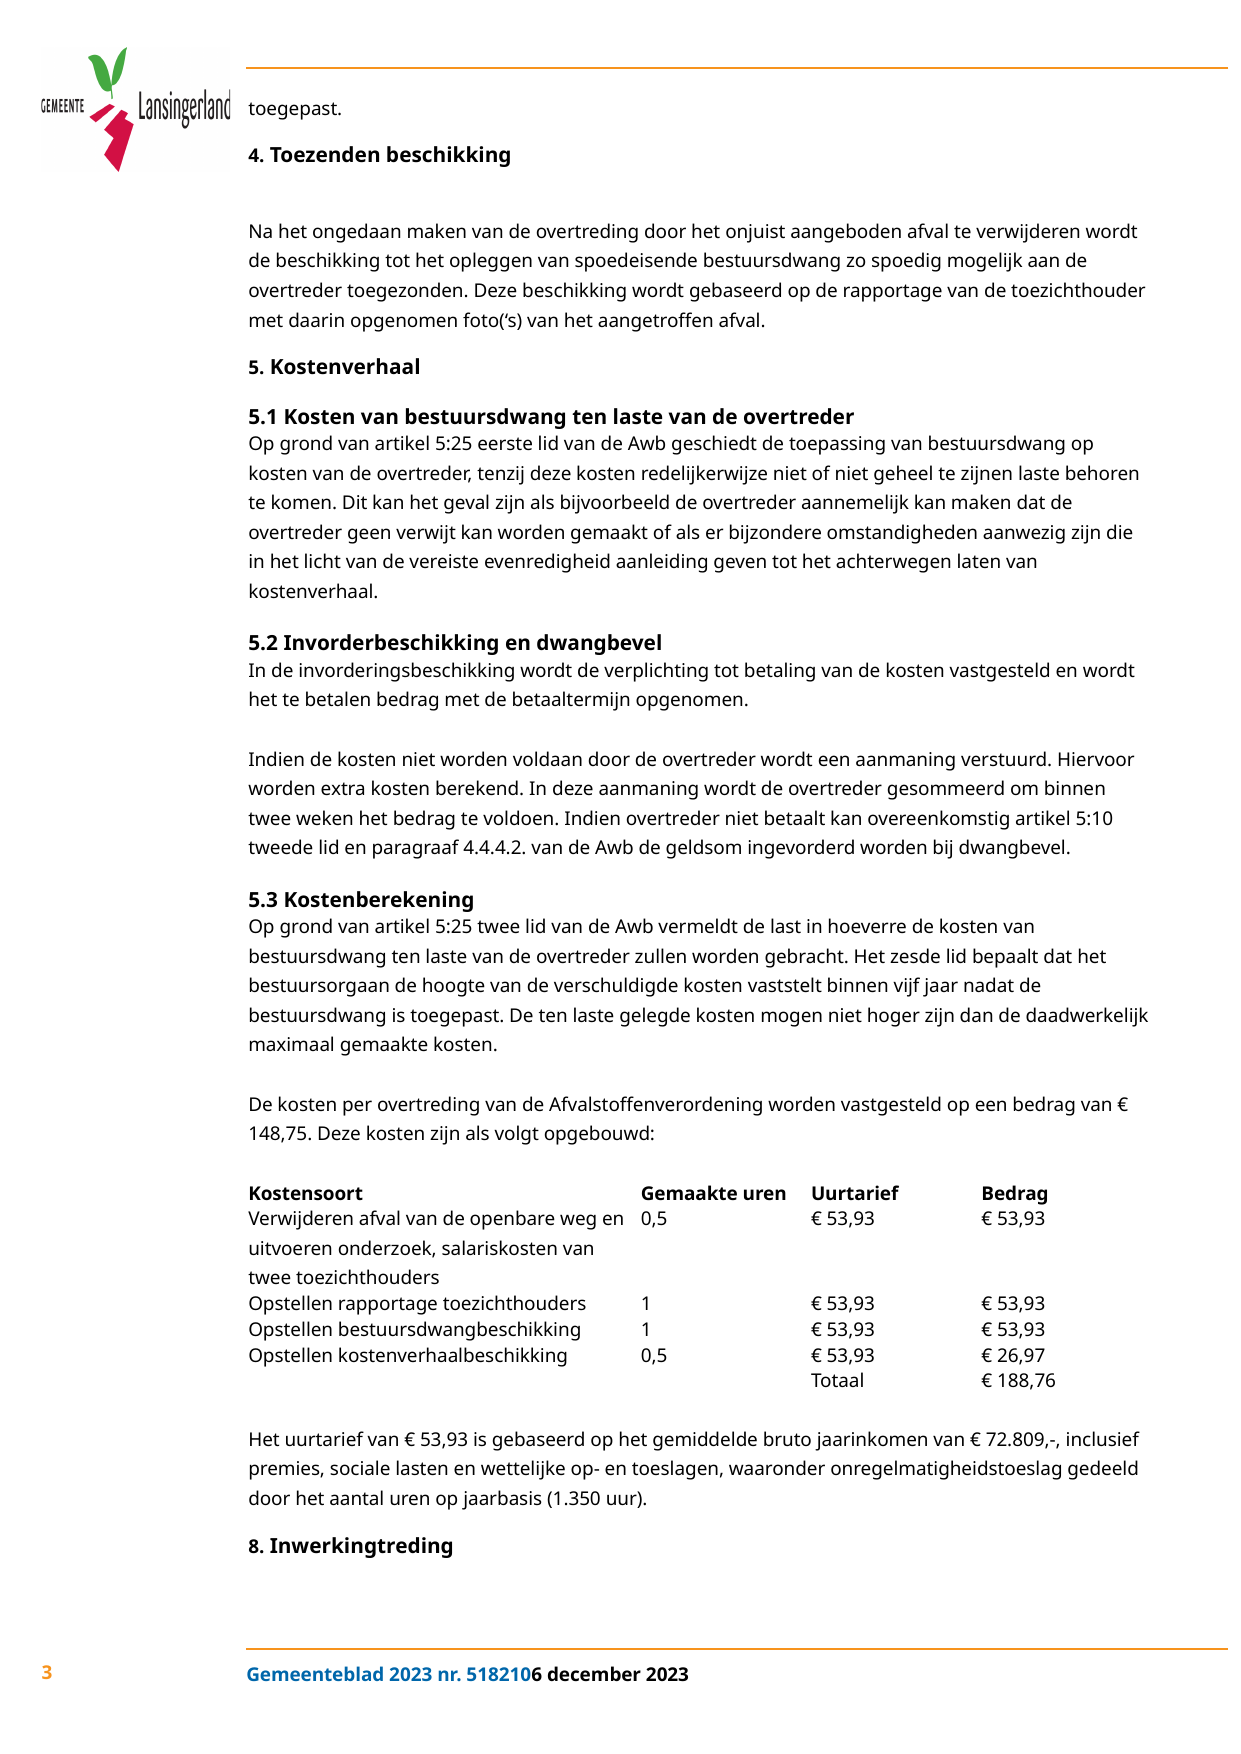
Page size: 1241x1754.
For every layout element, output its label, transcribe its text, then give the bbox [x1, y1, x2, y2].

text 5. Kostenverhaal [248, 352, 1152, 381]
table_cell 1 [641, 1316, 811, 1342]
table_cell € 53,93 [811, 1290, 981, 1316]
text 8. Inwerkingtreding [248, 1531, 1152, 1559]
text Indien de kosten niet worden voldaan door de overtreder wordt een aanmaning verstuurd. Hiervoor worden extra kosten berekend. In deze aanmaning wordt de overtreder gesommeerd om binnen twee weken het bedrag te voldoen. Indien overtreder niet betaalt kan overeenkomstig artikel 5:10 tweede lid en paragraaf 4.4.4.2. van de Awb de geldsom ingevorderd worden bij dwangbevel. [248, 746, 1152, 860]
table_cell Verwijderen afval van de openbare weg en uitvoeren onderzoek, salariskosten van twee toezichthouders [248, 1205, 641, 1290]
table_cell [248, 1368, 641, 1393]
text 5.3 Kostenberekening [248, 885, 1152, 913]
table_cell Opstellen bestuursdwangbeschikking [248, 1316, 641, 1342]
table_cell € 53,93 [981, 1290, 1152, 1316]
table_cell € 53,93 [811, 1205, 981, 1290]
text toegepast. [248, 95, 1152, 121]
text 4. Toezenden beschikking [248, 140, 1152, 169]
text Het uurtarief van € 53,93 is gebaseerd op het gemiddelde bruto jaarinkomen van € 72.809,-, inclusief premies, sociale lasten en wettelijke op- en toeslagen, waaronder onregelmatigheidstoeslag gedeeld door het aantal uren op jaarbasis (1.350 uur). [248, 1426, 1152, 1511]
table_header Gemaakte uren [641, 1180, 811, 1205]
text De kosten per overtreding van de Afvalstoffenverordening worden vastgesteld op een bedrag van € 148,75. Deze kosten zijn als volgt opgebouwd: [248, 1091, 1152, 1146]
table_cell 0,5 [641, 1342, 811, 1367]
table_cell 1 [641, 1290, 811, 1316]
table_cell € 26,97 [981, 1342, 1152, 1367]
table_cell € 188,76 [981, 1368, 1152, 1393]
table_cell € 53,93 [981, 1205, 1152, 1290]
table_header Uurtarief [811, 1180, 981, 1205]
text 5.2 Invorderbeschikking en dwangbevel [248, 628, 1152, 657]
text Op grond van artikel 5:25 eerste lid van de Awb geschiedt de toepassing van bestuursdwang op kosten van de overtreder, tenzij deze kosten redelijkerwijze niet of niet geheel te zijnen laste behoren te komen. Dit kan het geval zijn als bijvoorbeeld de overtreder aannemelijk kan maken dat de overtreder geen verwijt kan worden gemaakt of als er bijzondere omstandigheden aanwezig zijn die in het licht van de vereiste evenredigheid aanleiding geven tot het achterwegen laten van kostenverhaal. [248, 430, 1152, 604]
table_cell [641, 1368, 811, 1393]
text In de invorderingsbeschikking wordt de verplichting tot betaling van de kosten vastgesteld en wordt het te betalen bedrag met de betaaltermijn opgenomen. [248, 657, 1152, 712]
table_cell Opstellen rapportage toezichthouders [248, 1290, 641, 1316]
text 5.1 Kosten van bestuursdwang ten laste van de overtreder [248, 402, 1152, 430]
table_header Bedrag [981, 1180, 1152, 1205]
text Na het ongedaan maken van de overtreding door het onjuist aangeboden afval te verwijderen wordt de beschikking tot het opleggen van spoedeisende bestuursdwang zo spoedig mogelijk aan de overtreder toegezonden. Deze beschikking wordt gebaseerd op de rapportage van de toezichthouder met daarin opgenomen foto(‘s) van het aangetroffen afval. [248, 218, 1152, 333]
text Op grond van artikel 5:25 twee lid van de Awb vermeldt de last in hoeverre de kosten van bestuursdwang ten laste van de overtreder zullen worden gebracht. Het zesde lid bepaalt dat het bestuursorgaan de hoogte van de verschuldigde kosten vaststelt binnen vijf jaar nadat de bestuursdwang is toegepast. De ten laste gelegde kosten mogen niet hoger zijn dan de daadwerkelijk maximaal gemaakte kosten. [248, 913, 1152, 1057]
table_cell € 53,93 [981, 1316, 1152, 1342]
table_header Kostensoort [248, 1180, 641, 1205]
table_cell € 53,93 [811, 1342, 981, 1367]
table_cell € 53,93 [811, 1316, 981, 1342]
table_cell Opstellen kostenverhaalbeschikking [248, 1342, 641, 1367]
picture [41, 47, 231, 172]
table_cell 0,5 [641, 1205, 811, 1290]
table_cell Totaal [811, 1368, 981, 1393]
